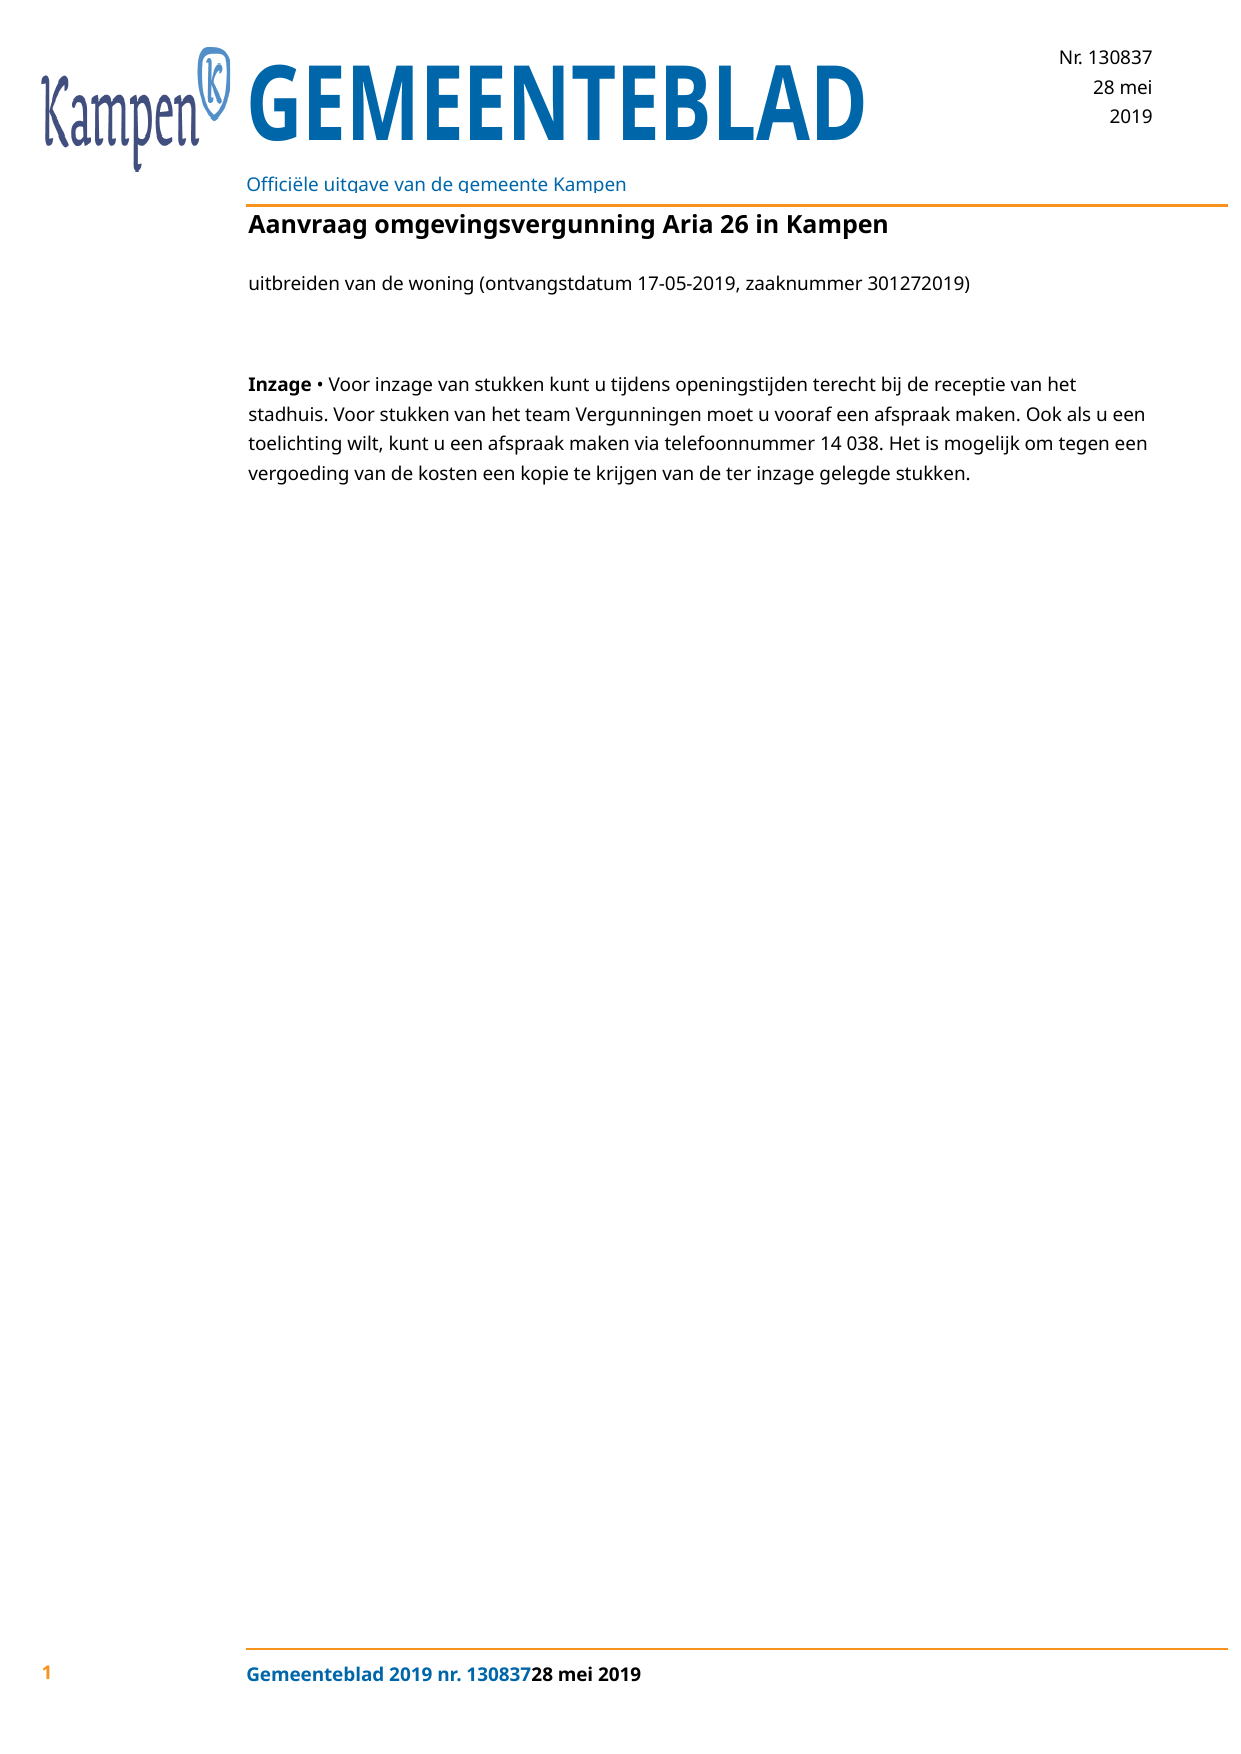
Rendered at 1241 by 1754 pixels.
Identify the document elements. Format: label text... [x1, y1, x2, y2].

text Aanvraag omgevingsvergunning Aria 26 in Kampen [248, 207, 1152, 241]
text Inzage • Voor inzage van stukken kunt u tijdens openingstijden terecht bij de receptie van het stadhuis. Voor stukken van het team Vergunningen moet u vooraf een afspraak maken. Ook als u een toelichting wilt, kunt u een afspraak maken via telefoonnummer 14 038. Het is mogelijk om tegen een vergoeding van de kosten een kopie te krijgen van de ter inzage gelegde stukken. [248, 371, 1152, 486]
text uitbreiden van de woning (ontvangstdatum 17-05-2019, zaaknummer 301272019) [248, 270, 1152, 296]
picture [41, 47, 231, 172]
